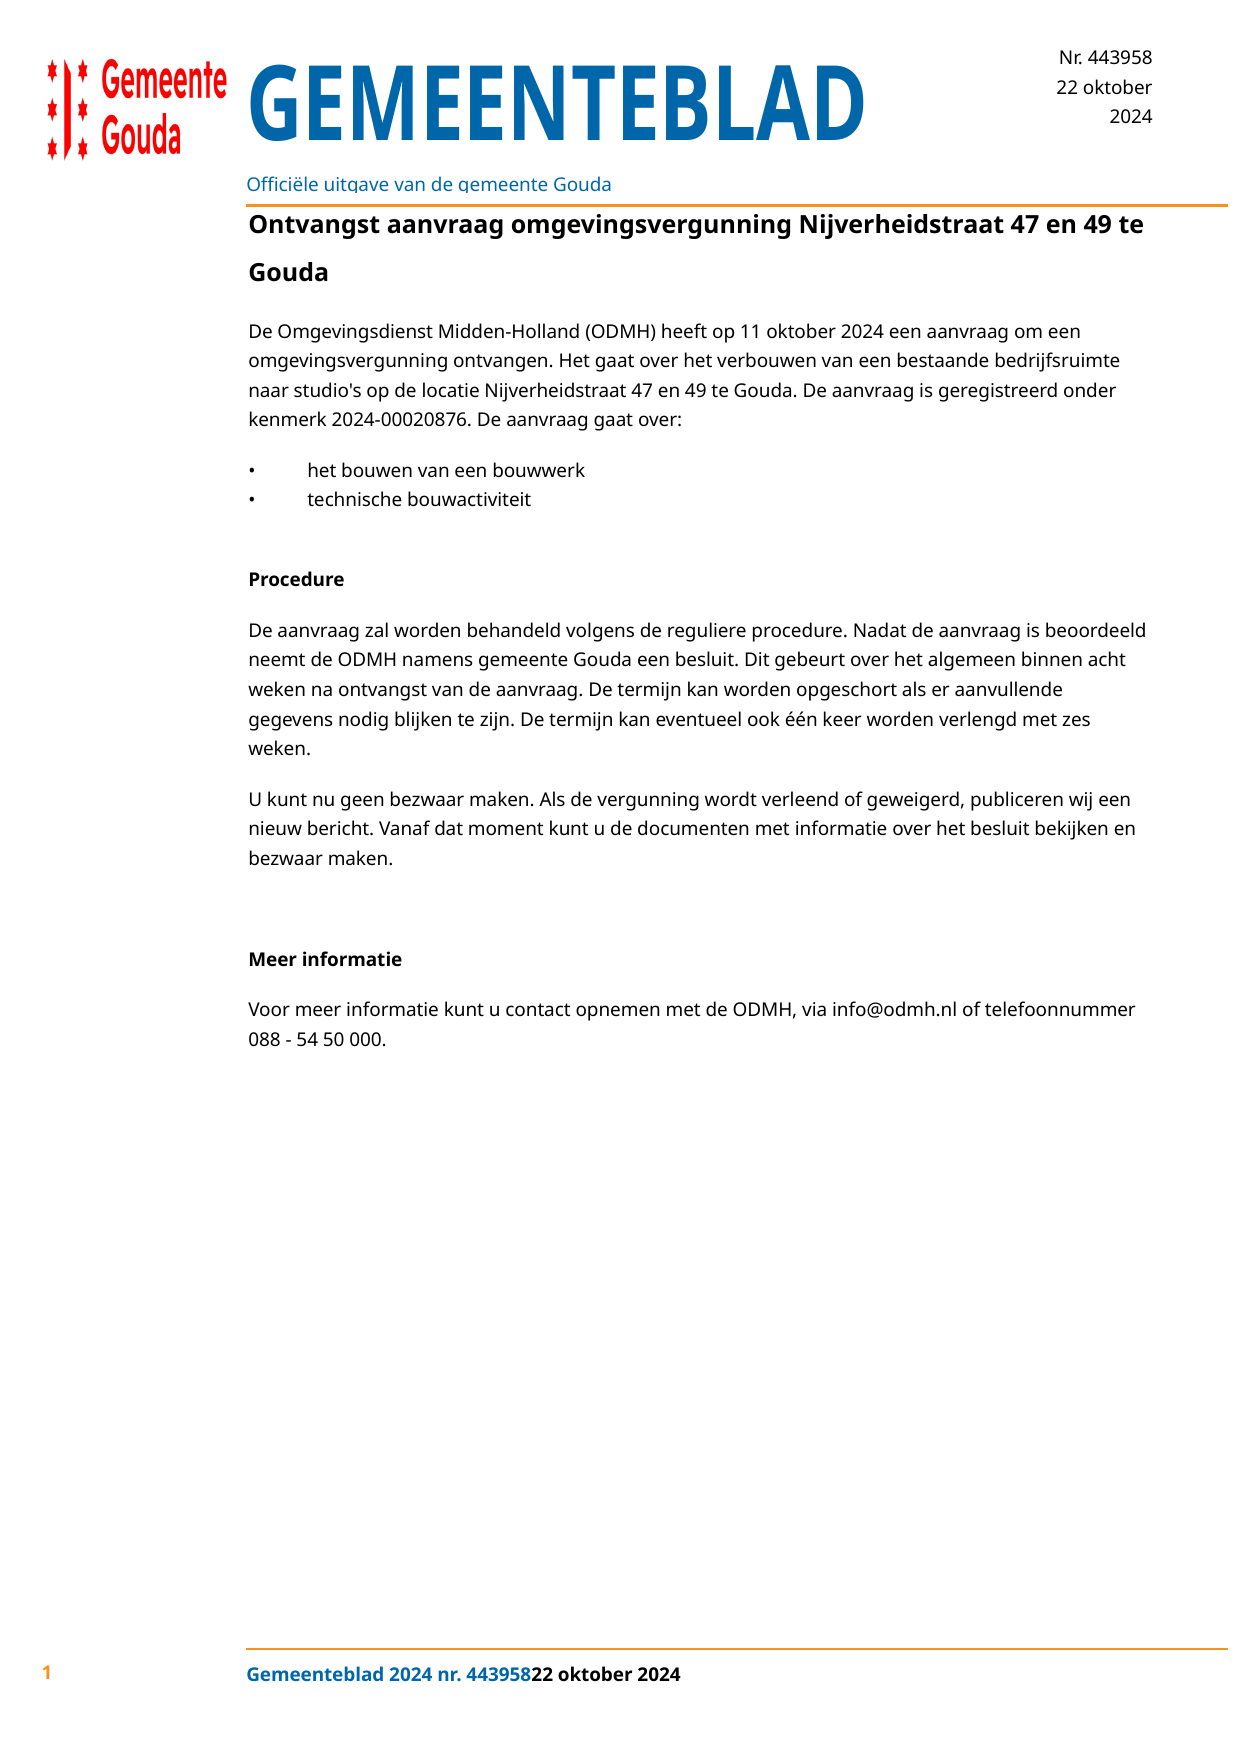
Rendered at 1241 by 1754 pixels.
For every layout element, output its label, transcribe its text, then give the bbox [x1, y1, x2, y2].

text Ontvangst aanvraag omgevingsvergunning Nijverheidstraat 47 en 49 te Gouda [248, 207, 1152, 288]
list technische bouwactiviteit [248, 487, 1152, 512]
text Meer informatie [248, 946, 1152, 972]
text U kunt nu geen bezwaar maken. Als de vergunning wordt verleend of geweigerd, publiceren wij een nieuw bericht. Vanaf dat moment kunt u de documenten met informatie over het besluit bekijken en bezwaar maken. [248, 786, 1152, 871]
text Voor meer informatie kunt u contact opnemen met de ODMH, via info@odmh.nl of telefoonnummer 088 - 54 50 000. [248, 996, 1152, 1052]
picture [41, 47, 231, 172]
list het bouwen van een bouwwerk [248, 457, 1152, 483]
text De aanvraag zal worden behandeld volgens de reguliere procedure. Nadat de aanvraag is beoordeeld neemt de ODMH namens gemeente Gouda een besluit. Dit gebeurt over het algemeen binnen acht weken na ontvangst van de aanvraag. De termijn kan worden opgeschort als er aanvullende gegevens nodig blijken te zijn. De termijn kan eventueel ook één keer worden verlengd met zes weken. [248, 617, 1152, 761]
text De Omgevingsdienst Midden-Holland (ODMH) heeft op 11 oktober 2024 een aanvraag om een omgevingsvergunning ontvangen. Het gaat over het verbouwen van een bestaande bedrijfsruimte naar studio's op de locatie Nijverheidstraat 47 en 49 te Gouda. De aanvraag is geregistreerd onder kenmerk 2024-00020876. De aanvraag gaat over: [248, 318, 1152, 432]
text Procedure [248, 567, 1152, 592]
